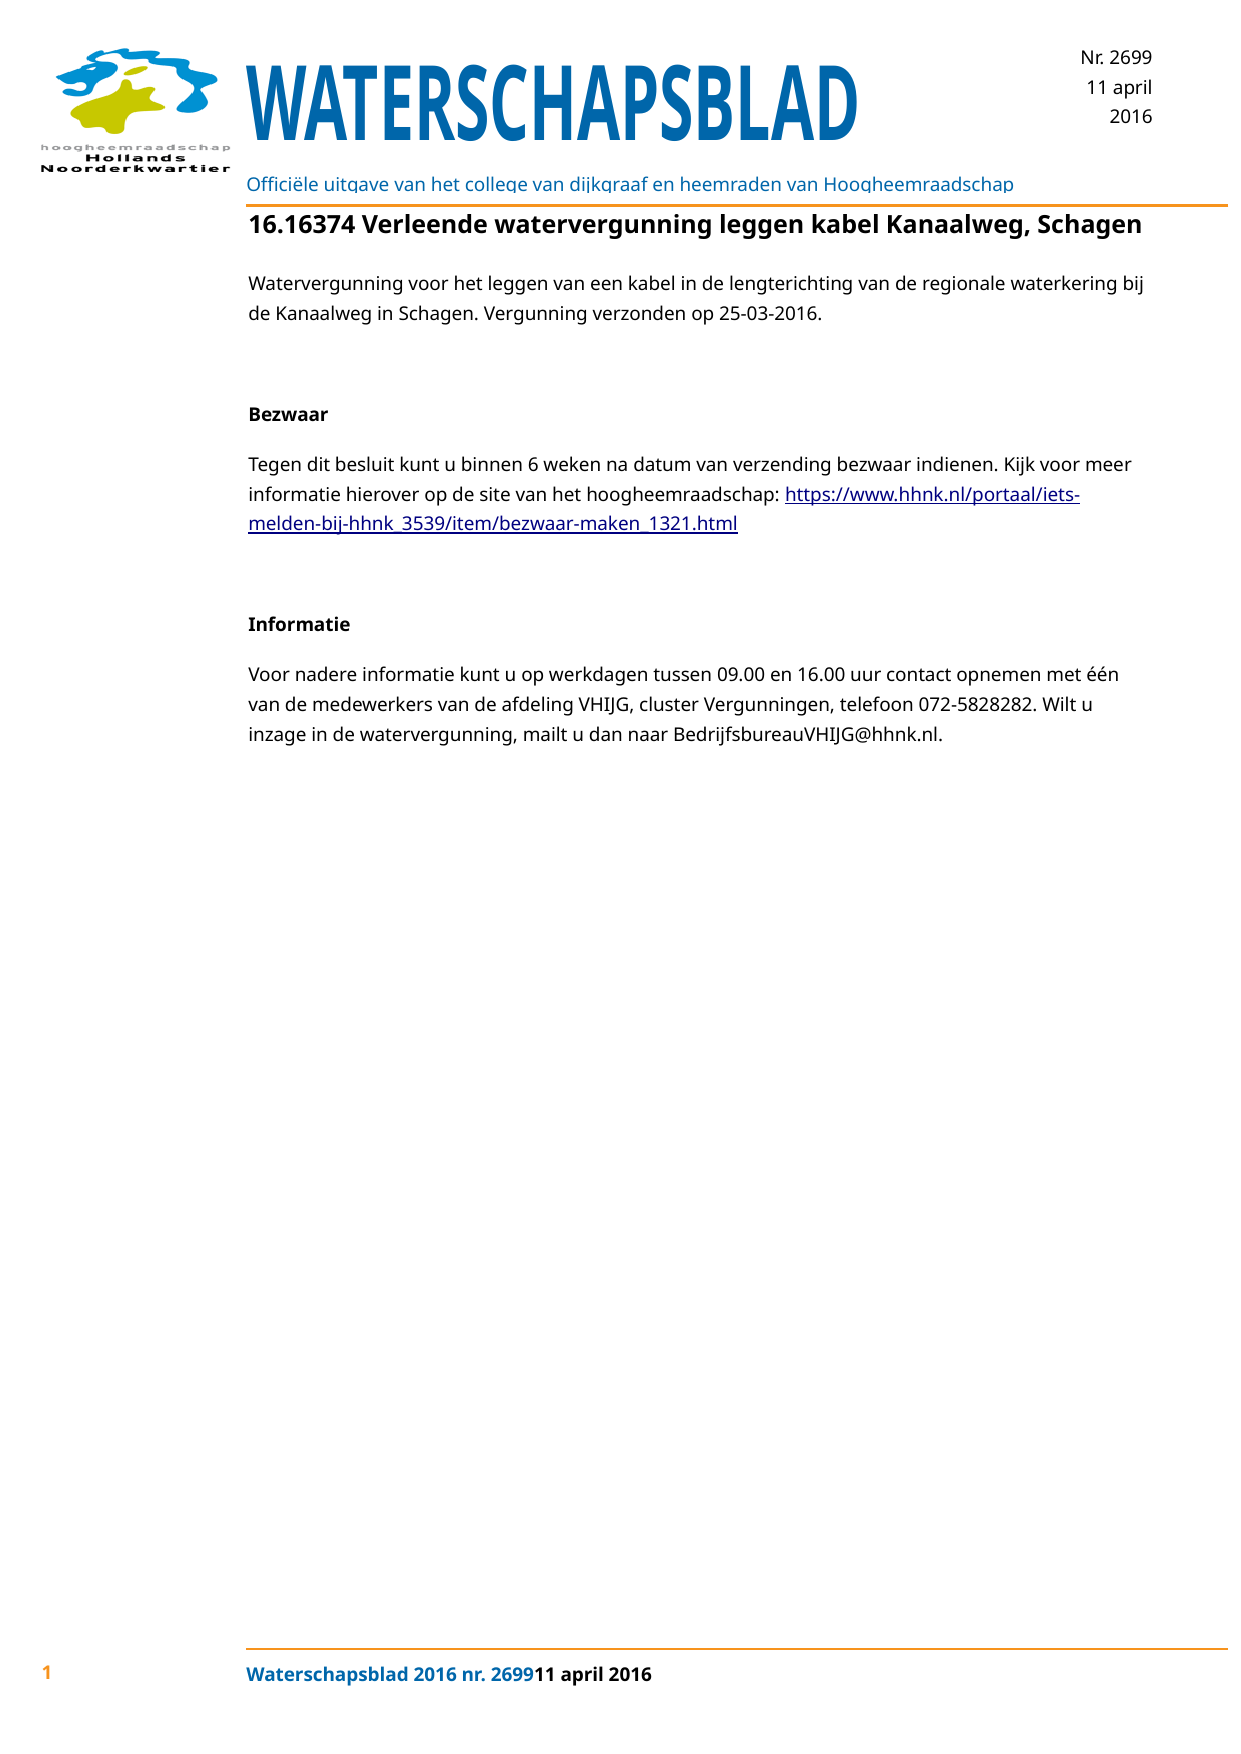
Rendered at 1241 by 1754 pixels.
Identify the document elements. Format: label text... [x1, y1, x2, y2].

text Voor nadere informatie kunt u op werkdagen tussen 09.00 en 16.00 uur contact opnemen met één van de medewerkers van de afdeling VHIJG, cluster Vergunningen, telefoon 072-5828282. Wilt u inzage in de watervergunning, mailt u dan naar BedrijfsbureauVHIJG@hhnk.nl. [248, 662, 1152, 746]
picture [41, 47, 231, 172]
text Tegen dit besluit kunt u binnen 6 weken na datum van verzending bezwaar indienen. Kijk voor meer informatie hierover op de site van het hoogheemraadschap: https://www.hhnk.nl/portaal/iets-melden-bij-hhnk_3539/item/bezwaar-maken_1321.html [248, 451, 1152, 536]
text Watervergunning voor het leggen van een kabel in de lengterichting van de regionale waterkering bij de Kanaalweg in Schagen. Vergunning verzonden op 25-03-2016. [248, 270, 1152, 326]
text Bezwaar [248, 401, 1152, 426]
text 16.16374 Verleende watervergunning leggen kabel Kanaalweg, Schagen [248, 207, 1152, 241]
text Informatie [248, 611, 1152, 637]
